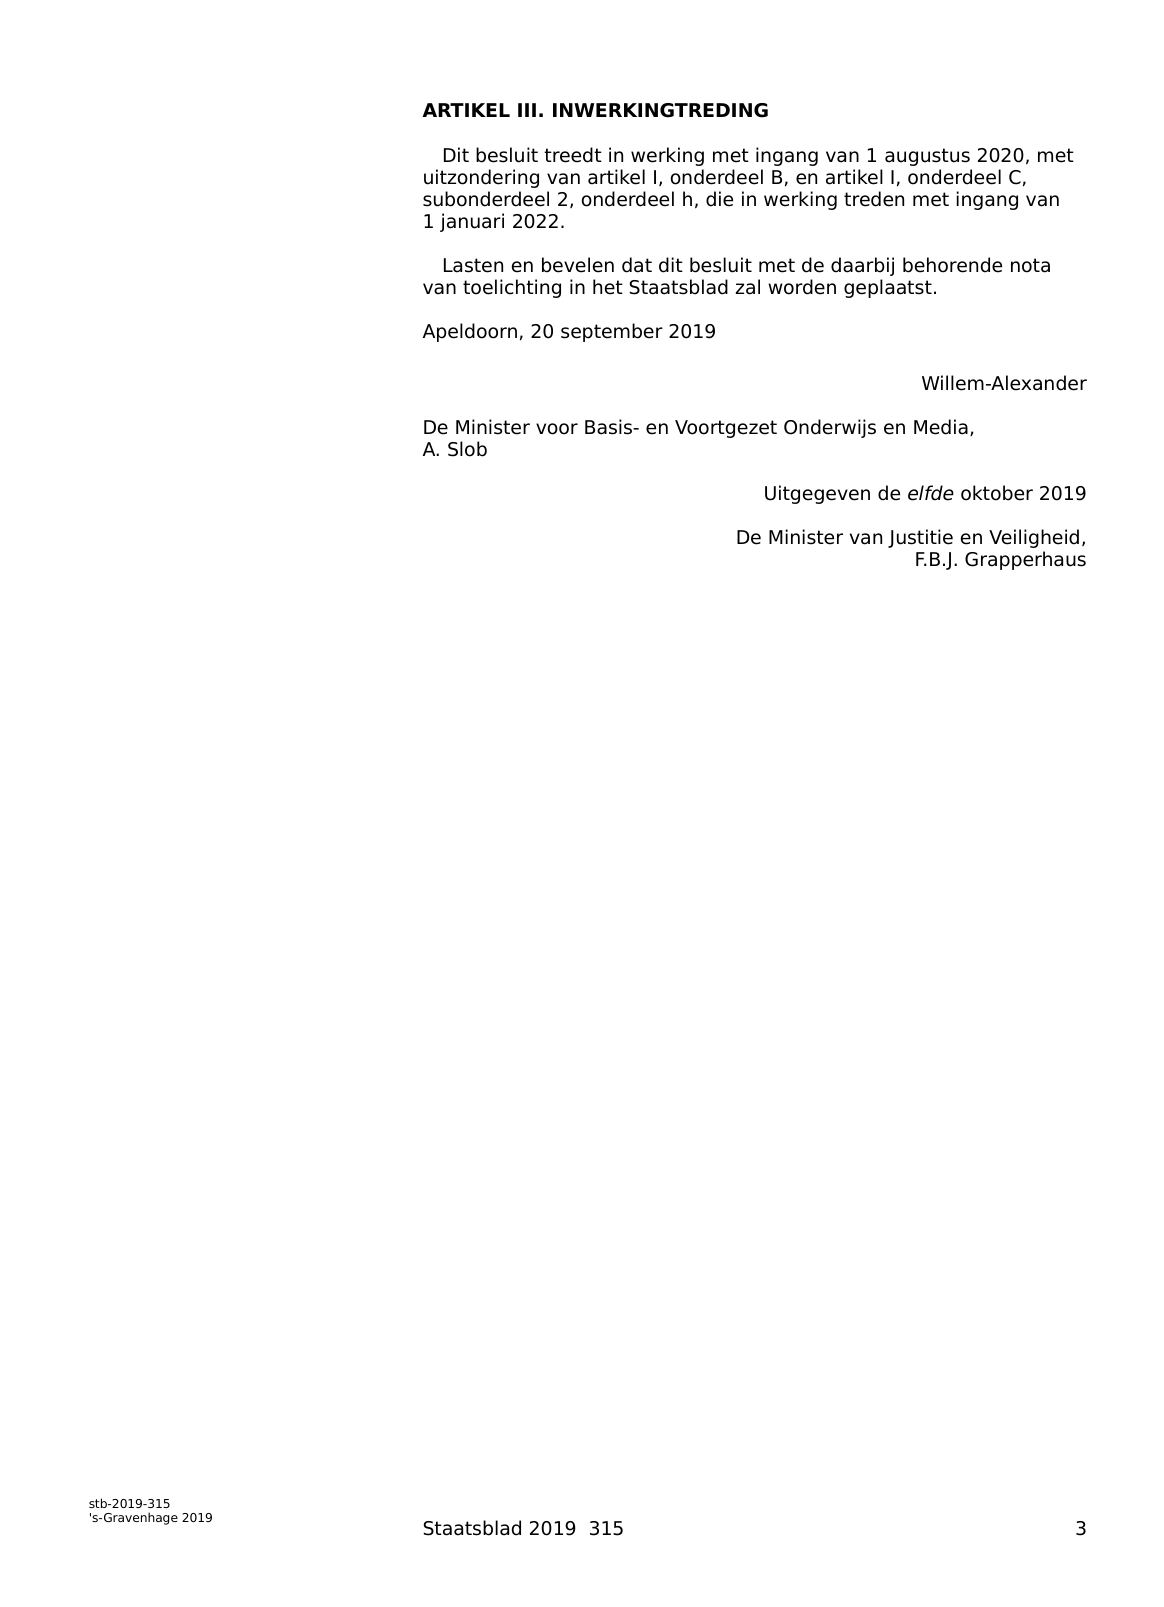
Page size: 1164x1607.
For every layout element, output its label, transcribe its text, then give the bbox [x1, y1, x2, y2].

text 's-Gravenhage 2019 [88, 1511, 323, 1525]
text De Minister van Justitie en Veiligheid, F.B.J. Grapperhaus [422, 527, 1087, 571]
text Lasten en bevelen dat dit besluit met de daarbij behorende nota van toelichting in het Staatsblad zal worden geplaatst. [422, 255, 1087, 299]
text Willem-Alexander [422, 373, 1087, 395]
text stb-2019-315 [88, 1497, 323, 1511]
text Uitgegeven de elfde oktober 2019 [422, 483, 1087, 505]
text Apeldoorn, 20 september 2019 [422, 321, 1087, 343]
text Dit besluit treedt in werking met ingang van 1 augustus 2020, met uitzondering van artikel I, onderdeel B, en artikel I, onderdeel C, subonderdeel 2, onderdeel h, die in werking treden met ingang van 1 januari 2022. [422, 144, 1087, 232]
subtitle ARTIKEL III. INWERKINGTREDING [422, 100, 1087, 122]
text De Minister voor Basis- en Voortgezet Onderwijs en Media, A. Slob [422, 417, 1087, 461]
